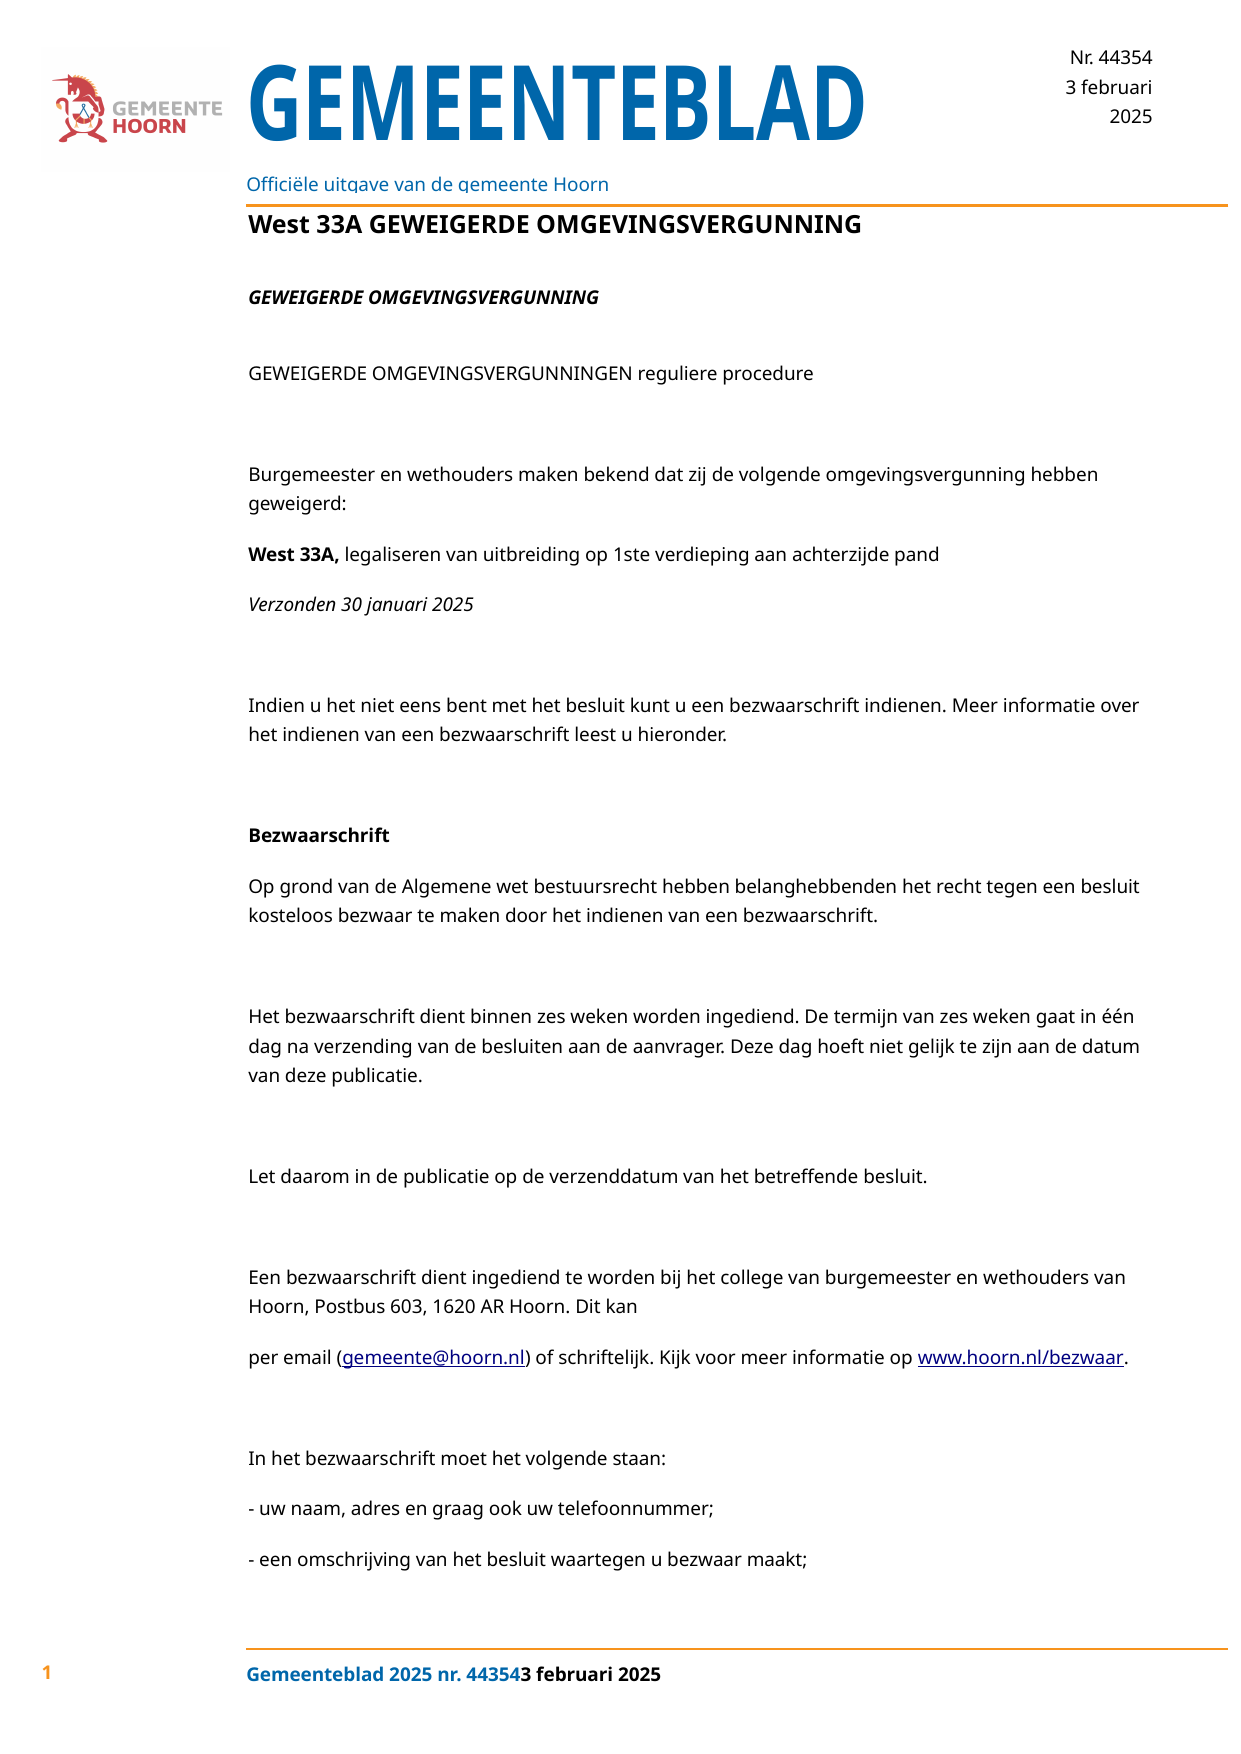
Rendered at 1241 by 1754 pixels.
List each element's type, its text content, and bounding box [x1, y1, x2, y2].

text GEWEIGERDE OMGEVINGSVERGUNNINGEN reguliere procedure [248, 360, 1152, 386]
text Verzonden 30 januari 2025 [248, 591, 1152, 617]
text Indien u het niet eens bent met het besluit kunt u een bezwaarschrift indienen. Meer informatie over het indienen van een bezwaarschrift leest u hieronder. [248, 692, 1152, 747]
text In het bezwaarschrift moet het volgende staan: [248, 1445, 1152, 1471]
text Bezwaarschrift [248, 822, 1152, 848]
text Burgemeester en wethouders maken bekend dat zij de volgende omgevingsvergunning hebben geweigerd: [248, 461, 1152, 516]
text per email (gemeente@hoorn.nl) of schriftelijk. Kijk voor meer informatie op www.hoorn.nl/bezwaar. [248, 1344, 1152, 1370]
text Een bezwaarschrift dient ingediend te worden bij het college van burgemeester en wethouders van Hoorn, Postbus 603, 1620 AR Hoorn. Dit kan [248, 1264, 1152, 1319]
picture [41, 47, 231, 172]
text Let daarom in de publicatie op de verzenddatum van het betreffende besluit. [248, 1163, 1152, 1189]
text West 33A GEWEIGERDE OMGEVINGSVERGUNNING [248, 207, 1152, 241]
text West 33A, legaliseren van uitbreiding op 1ste verdieping aan achterzijde pand [248, 541, 1152, 567]
text Het bezwaarschrift dient binnen zes weken worden ingediend. De termijn van zes weken gaat in één dag na verzending van de besluiten aan de aanvrager. Deze dag hoeft niet gelijk te zijn aan de datum van deze publicatie. [248, 1003, 1152, 1088]
text - een omschrijving van het besluit waartegen u bezwaar maakt; [248, 1546, 1152, 1572]
text GEWEIGERDE OMGEVINGSVERGUNNING [248, 284, 1152, 309]
text Op grond van de Algemene wet bestuursrecht hebben belanghebbenden het recht tegen een besluit kosteloos bezwaar te maken door het indienen van een bezwaarschrift. [248, 873, 1152, 928]
text - uw naam, adres en graag ook uw telefoonnummer; [248, 1495, 1152, 1521]
